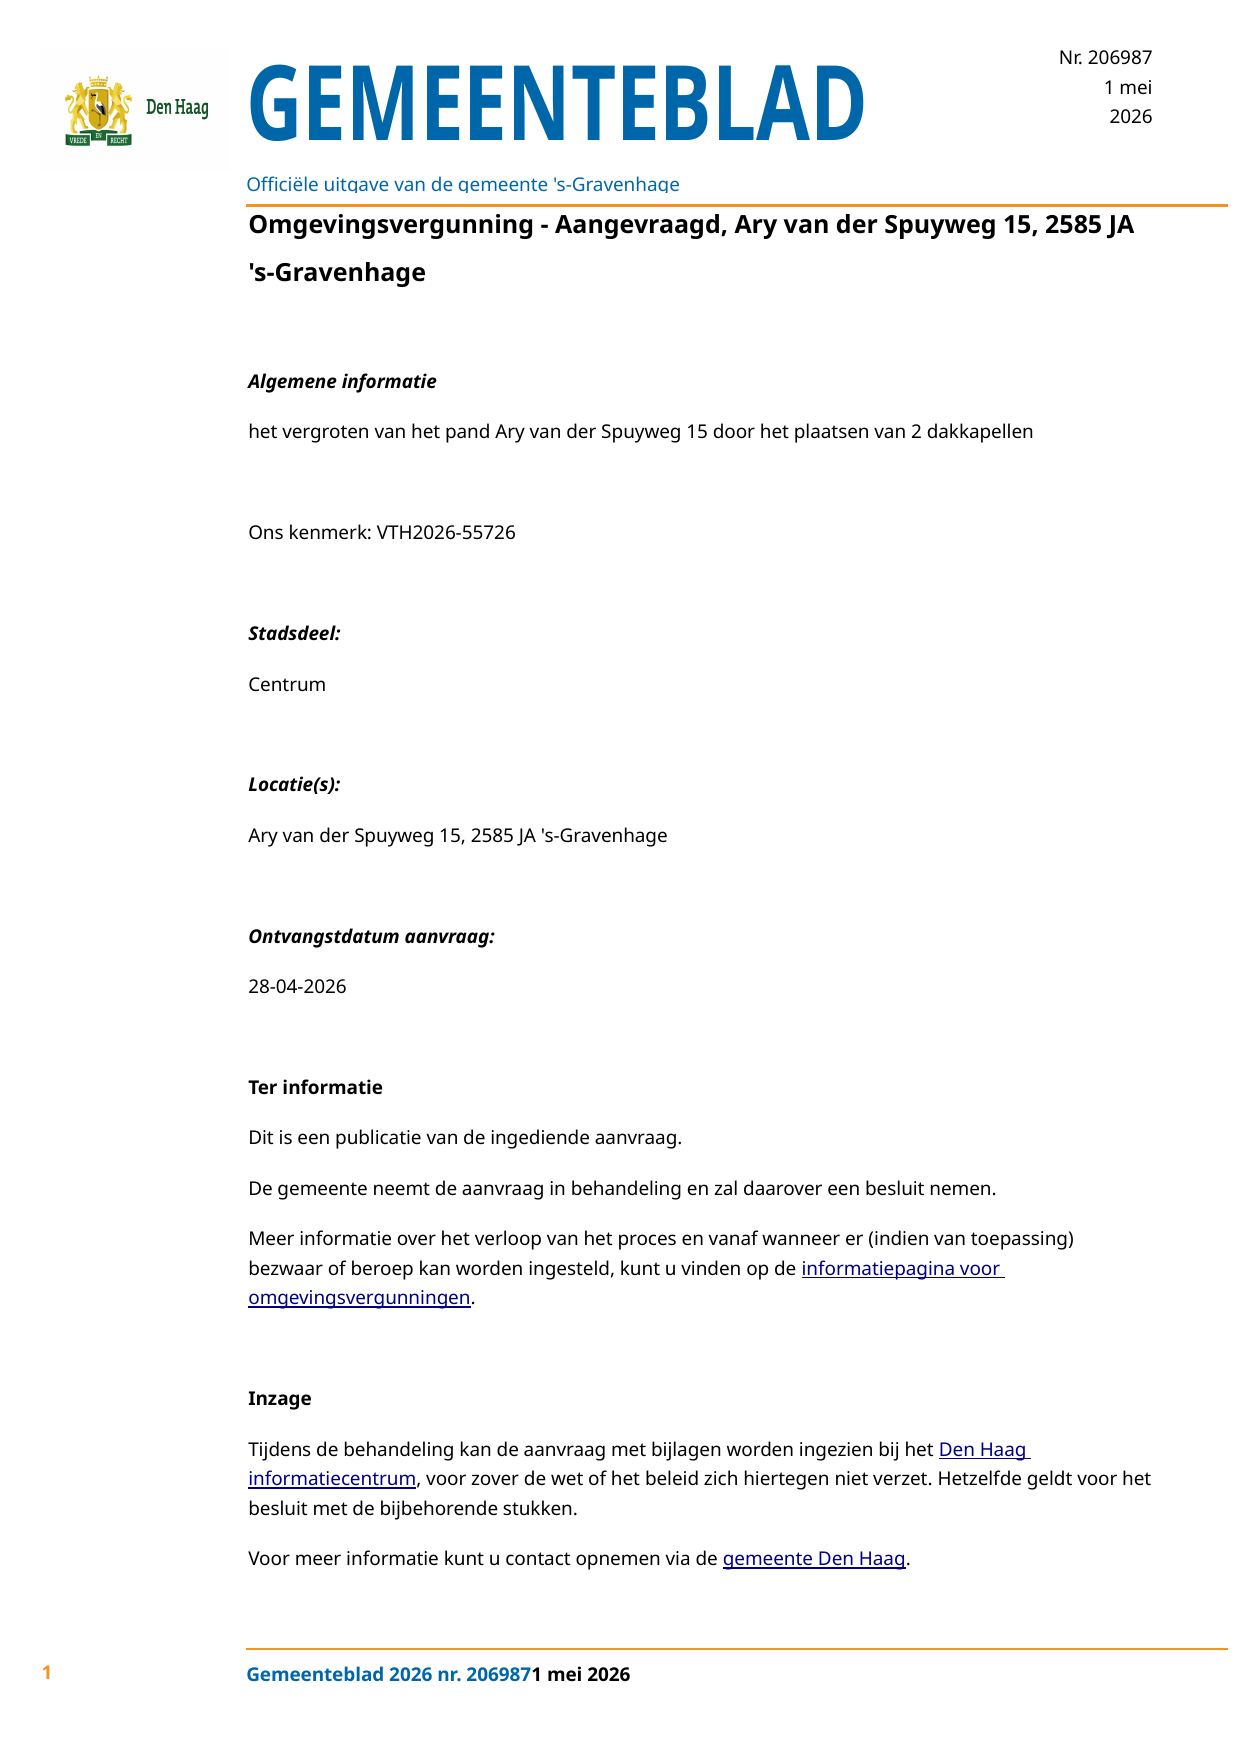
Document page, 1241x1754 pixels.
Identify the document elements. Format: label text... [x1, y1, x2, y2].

text Ons kenmerk: VTH2026-55726 [248, 519, 1152, 545]
text Stadsdeel: [248, 620, 1152, 646]
text Algemene informatie [248, 368, 1152, 394]
text Ary van der Spuyweg 15, 2585 JA 's-Gravenhage [248, 822, 1152, 848]
text Locatie(s): [248, 772, 1152, 797]
text Tijdens de behandeling kan de aanvraag met bijlagen worden ingezien bij het Den Haag informatiecentrum, voor zover de wet of het beleid zich hiertegen niet verzet. Hetzelfde geldt voor het besluit met de bijbehorende stukken. [248, 1436, 1152, 1521]
text Meer informatie over het verloop van het proces en vanaf wanneer er (indien van toepassing) bezwaar of beroep kan worden ingesteld, kunt u vinden op de informatiepagina voor omgevingsvergunningen. [248, 1225, 1152, 1310]
text het vergroten van het pand Ary van der Spuyweg 15 door het plaatsen van 2 dakkapellen [248, 419, 1152, 444]
text Centrum [248, 671, 1152, 697]
text Ter informatie [248, 1074, 1152, 1100]
text Omgevingsvergunning - Aangevraagd, Ary van der Spuyweg 15, 2585 JA 's-Gravenhage [248, 207, 1152, 288]
picture [41, 47, 231, 172]
text De gemeente neemt de aanvraag in behandeling en zal daarover een besluit nemen. [248, 1175, 1152, 1201]
text Dit is een publicatie van de ingediende aanvraag. [248, 1124, 1152, 1150]
text Inzage [248, 1385, 1152, 1411]
text Voor meer informatie kunt u contact opnemen via de gemeente Den Haag. [248, 1545, 1152, 1571]
text 28-04-2026 [248, 973, 1152, 999]
text Ontvangstdatum aanvraag: [248, 923, 1152, 949]
